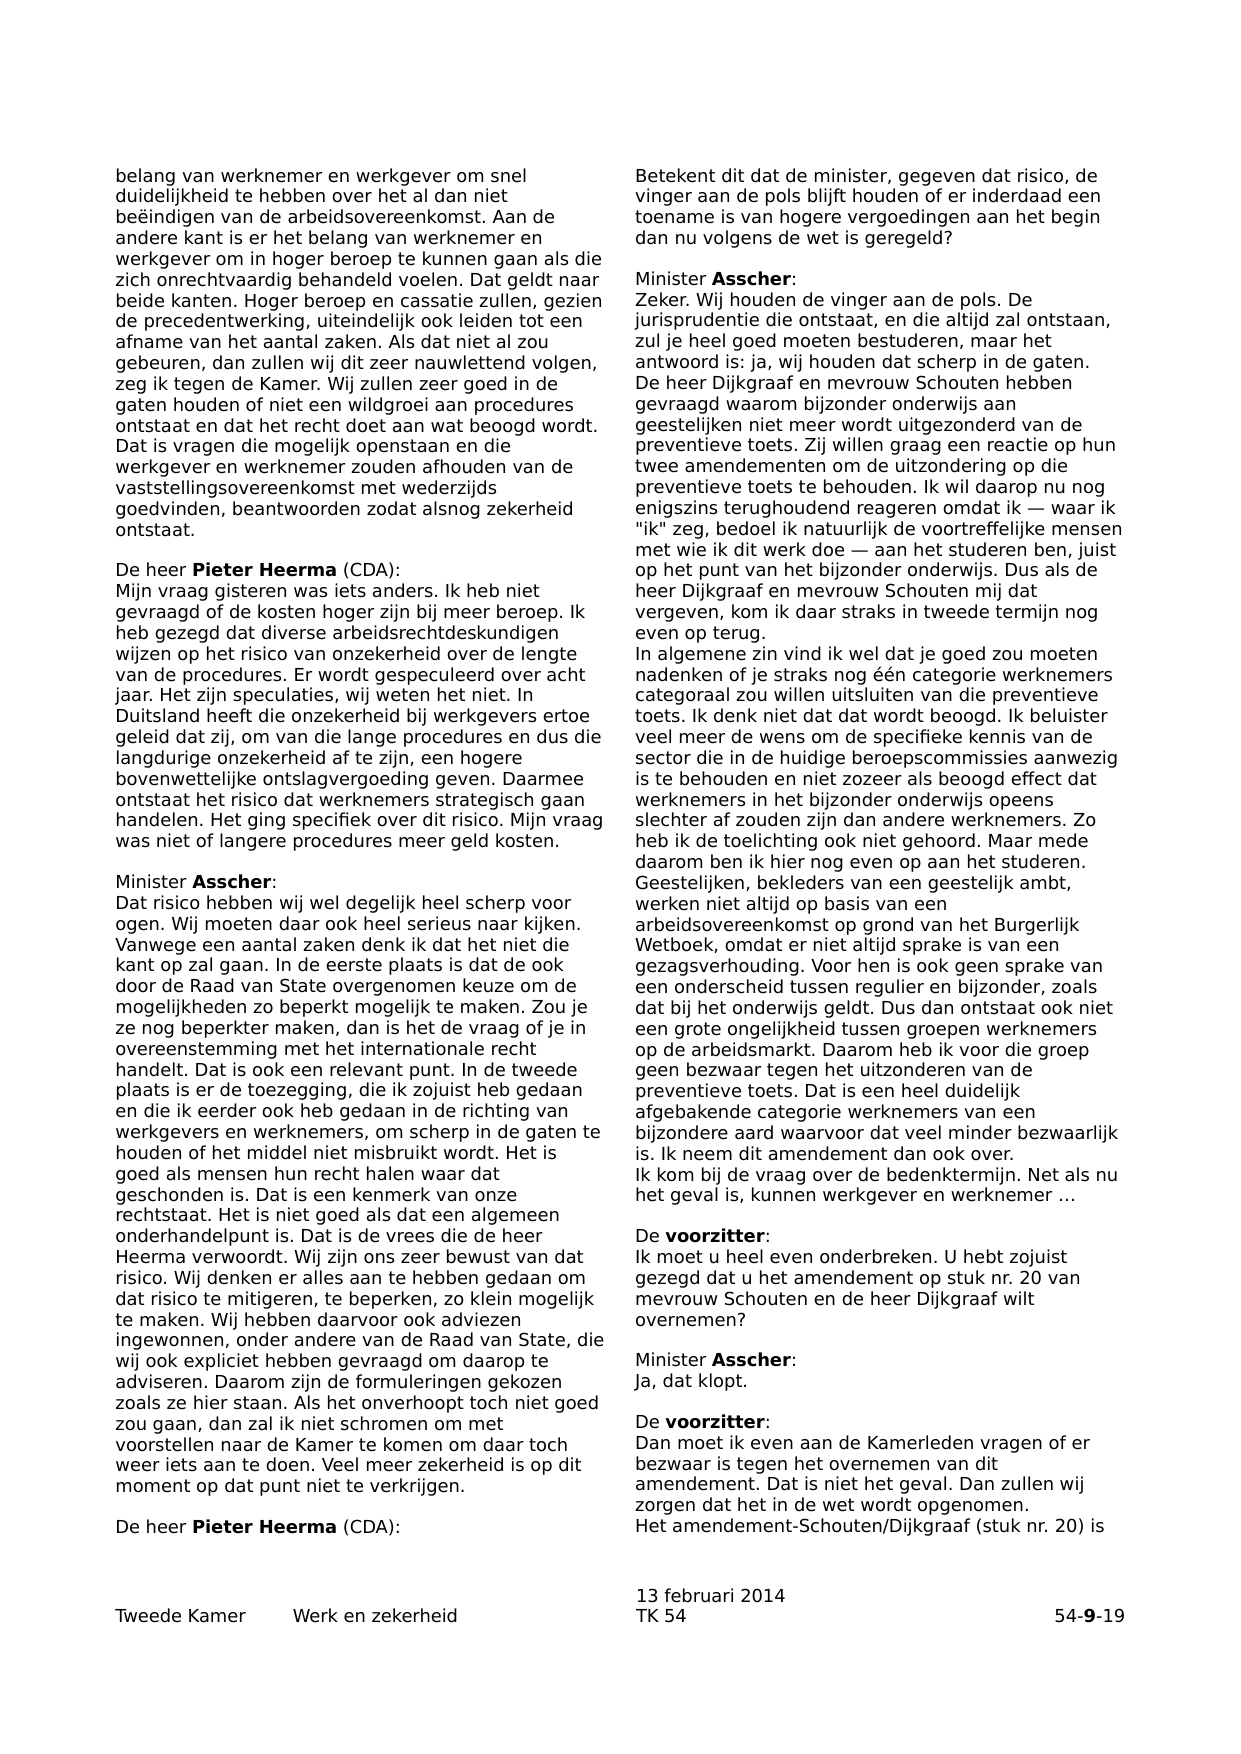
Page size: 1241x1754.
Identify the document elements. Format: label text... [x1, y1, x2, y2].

text Minister Asscher: [635, 269, 1125, 289]
text Ja, dat klopt. [635, 1371, 1125, 1392]
text Het amendement-Schouten/Dijkgraaf (stuk nr. 20) is [635, 1516, 1125, 1537]
text De heer Pieter Heerma (CDA): [115, 1517, 605, 1537]
text De heer Dijkgraaf en mevrouw Schouten hebben gevraagd waarom bijzonder onderwijs aan geestelijken niet meer wordt uitgezonderd van de preventieve toets. Zij willen graag een reactie op hun twee amendementen om de uitzondering op die preventieve toets te behouden. Ik wil daarop nu nog enigszins terughoudend reageren omdat ik — waar ik "ik" zeg, bedoel ik natuurlijk de voortreffelijke mensen met wie ik dit werk doe — aan het studeren ben, juist op het punt van het bijzonder onderwijs. Dus als de heer Dijkgraaf en mevrouw Schouten mij dat vergeven, kom ik daar straks in tweede termijn nog even op terug. [635, 373, 1125, 643]
text Ik kom bij de vraag over de bedenktermijn. Net als nu het geval is, kunnen werkgever en werknemer … [635, 1164, 1125, 1206]
text Dat risico hebben wij wel degelijk heel scherp voor ogen. Wij moeten daar ook heel serieus naar kijken. Vanwege een aantal zaken denk ik dat het niet die kant op zal gaan. In de eerste plaats is dat de ook door de Raad van State overgenomen keuze om de mogelijkheden zo beperkt mogelijk te maken. Zou je ze nog beperkter maken, dan is het de vraag of je in overeenstemming met het internationale recht handelt. Dat is ook een relevant punt. In de tweede plaats is er de toezegging, die ik zojuist heb gedaan en die ik eerder ook heb gedaan in de richting van werkgevers en werknemers, om scherp in de gaten te houden of het middel niet misbruikt wordt. Het is goed als mensen hun recht halen waar dat geschonden is. Dat is een kenmerk van onze rechtstaat. Het is niet goed als dat een algemeen onderhandelpunt is. Dat is de vrees die de heer Heerma verwoordt. Wij zijn ons zeer bewust van dat risico. Wij denken er alles aan te hebben gedaan om dat risico te mitigeren, te beperken, zo klein mogelijk te maken. Wij hebben daarvoor ook adviezen ingewonnen, onder andere van de Raad van State, die wij ook expliciet hebben gevraagd om daarop te adviseren. Daarom zijn de formuleringen gekozen zoals ze hier staan. Als het onverhoopt toch niet goed zou gaan, dan zal ik niet schromen om met voorstellen naar de Kamer te komen om daar toch weer iets aan te doen. Veel meer zekerheid is op dit moment op dat punt niet te verkrijgen. [115, 893, 605, 1497]
text Betekent dit dat de minister, gegeven dat risico, de vinger aan de pols blijft houden of er inderdaad een toename is van hogere vergoedingen aan het begin dan nu volgens de wet is geregeld? [635, 165, 1125, 249]
text Dan moet ik even aan de Kamerleden vragen of er bezwaar is tegen het overnemen van dit amendement. Dat is niet het geval. Dan zullen wij zorgen dat het in de wet wordt opgenomen. [635, 1432, 1125, 1516]
text Minister Asscher: [115, 872, 605, 893]
text De heer Pieter Heerma (CDA): [115, 560, 605, 581]
text In algemene zin vind ik wel dat je goed zou moeten nadenken of je straks nog één categorie werknemers categoraal zou willen uitsluiten van die preventieve toets. Ik denk niet dat dat wordt beoogd. Ik beluister veel meer de wens om de specifieke kennis van de sector die in de huidige beroepscommissies aanwezig is te behouden en niet zozeer als beoogd effect dat werknemers in het bijzonder onderwijs opeens slechter af zouden zijn dan andere werknemers. Zo heb ik de toelichting ook niet gehoord. Maar mede daarom ben ik hier nog even op aan het studeren. [635, 643, 1125, 873]
text De voorzitter: [635, 1412, 1125, 1432]
text belang van werknemer en werkgever om snel duidelijkheid te hebben over het al dan niet beëindigen van de arbeidsovereenkomst. Aan de andere kant is er het belang van werknemer en werkgever om in hoger beroep te kunnen gaan als die zich onrechtvaardig behandeld voelen. Dat geldt naar beide kanten. Hoger beroep en cassatie zullen, gezien de precedentwerking, uiteindelijk ook leiden tot een afname van het aantal zaken. Als dat niet al zou gebeuren, dan zullen wij dit zeer nauwlettend volgen, zeg ik tegen de Kamer. Wij zullen zeer goed in de gaten houden of niet een wildgroei aan procedures ontstaat en dat het recht doet aan wat beoogd wordt. Dat is vragen die mogelijk openstaan en die werkgever en werknemer zouden afhouden van de vaststellingsovereenkomst met wederzijds goedvinden, beantwoorden zodat alsnog zekerheid ontstaat. [115, 165, 605, 540]
text Minister Asscher: [635, 1350, 1125, 1371]
text De voorzitter: [635, 1226, 1125, 1247]
text Mijn vraag gisteren was iets anders. Ik heb niet gevraagd of de kosten hoger zijn bij meer beroep. Ik heb gezegd dat diverse arbeidsrechtdeskundigen wijzen op het risico van onzekerheid over de lengte van de procedures. Er wordt gespeculeerd over acht jaar. Het zijn speculaties, wij weten het niet. In Duitsland heeft die onzekerheid bij werkgevers ertoe geleid dat zij, om van die lange procedures en dus die langdurige onzekerheid af te zijn, een hogere bovenwettelijke ontslagvergoeding geven. Daarmee ontstaat het risico dat werknemers strategisch gaan handelen. Het ging specifiek over dit risico. Mijn vraag was niet of langere procedures meer geld kosten. [115, 581, 605, 852]
text Geestelijken, bekleders van een geestelijk ambt, werken niet altijd op basis van een arbeidsovereenkomst op grond van het Burgerlijk Wetboek, omdat er niet altijd sprake is van een gezagsverhouding. Voor hen is ook geen sprake van een onderscheid tussen regulier en bijzonder, zoals dat bij het onderwijs geldt. Dus dan ontstaat ook niet een grote ongelijkheid tussen groepen werknemers op de arbeidsmarkt. Daarom heb ik voor die groep geen bezwaar tegen het uitzonderen van de preventieve toets. Dat is een heel duidelijk afgebakende categorie werknemers van een bijzondere aard waarvoor dat veel minder bezwaarlijk is. Ik neem dit amendement dan ook over. [635, 873, 1125, 1164]
text Ik moet u heel even onderbreken. U hebt zojuist gezegd dat u het amendement op stuk nr. 20 van mevrouw Schouten en de heer Dijkgraaf wilt overnemen? [635, 1247, 1125, 1330]
text Zeker. Wij houden de vinger aan de pols. De jurisprudentie die ontstaat, en die altijd zal ontstaan, zul je heel goed moeten bestuderen, maar het antwoord is: ja, wij houden dat scherp in de gaten. [635, 289, 1125, 373]
